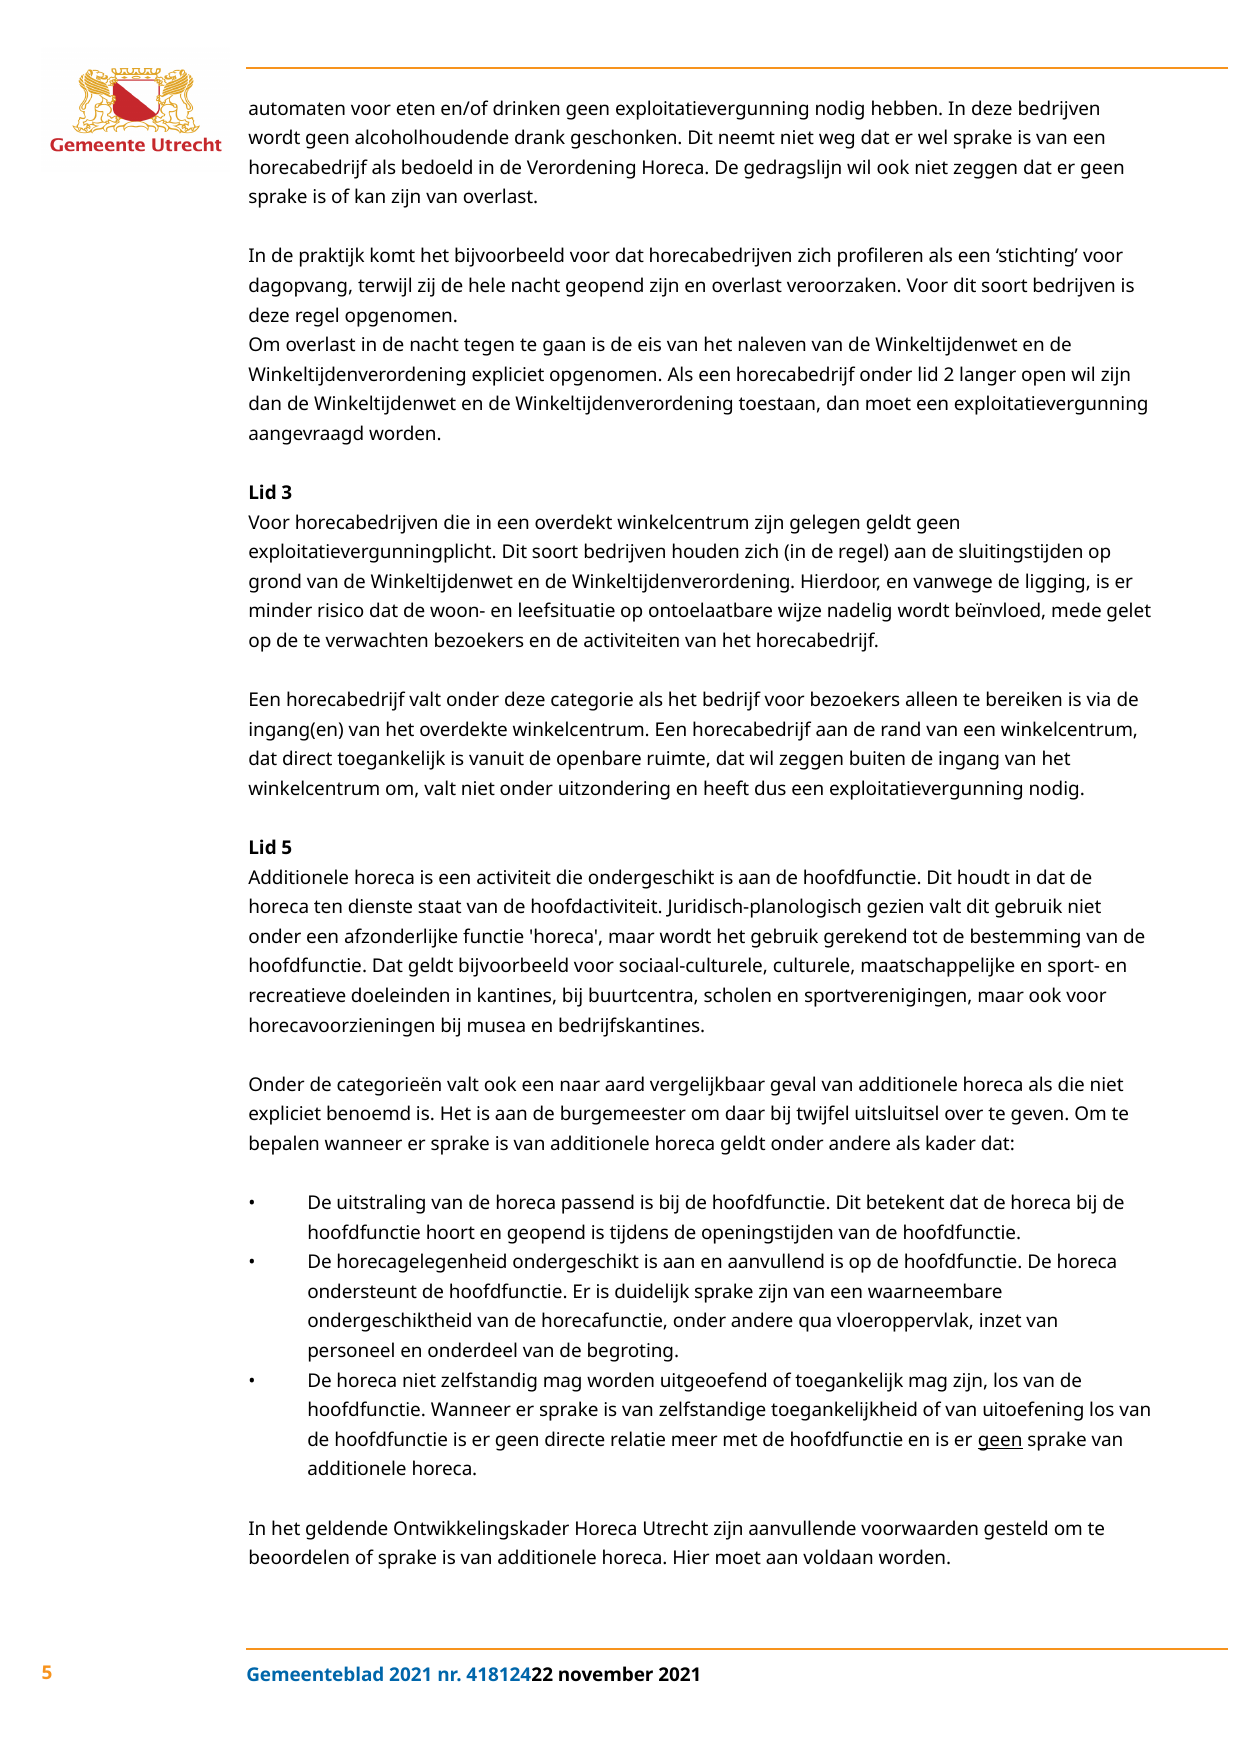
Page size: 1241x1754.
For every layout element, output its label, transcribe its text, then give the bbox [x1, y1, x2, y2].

picture [41, 47, 231, 172]
text In het geldende Ontwikkelingskader Horeca Utrecht zijn aanvullende voorwaarden gesteld om te beoordelen of sprake is van additionele horeca. Hier moet aan voldaan worden. [248, 1515, 1152, 1570]
text Lid 3 [248, 479, 1152, 505]
text In de praktijk komt het bijvoorbeeld voor dat horecabedrijven zich profileren als een ‘stichting’ voor dagopvang, terwijl zij de hele nacht geopend zijn en overlast veroorzaken. Voor dit soort bedrijven is deze regel opgenomen. [248, 243, 1152, 328]
text Een horecabedrijf valt onder deze categorie als het bedrijf voor bezoekers alleen te bereiken is via de ingang(en) van het overdekte winkelcentrum. Een horecabedrijf aan de rand van een winkelcentrum, dat direct toegankelijk is vanuit de openbare ruimte, dat wil zeggen buiten de ingang van het winkelcentrum om, valt niet onder uitzondering en heeft dus een exploitatievergunning nodig. [248, 686, 1152, 801]
list De horeca niet zelfstandig mag worden uitgeoefend of toegankelijk mag zijn, los van de hoofdfunctie. Wanneer er sprake is van zelfstandige toegankelijkheid of van uitoefening los van de hoofdfunctie is er geen directe relatie meer met de hoofdfunctie en is er geen sprake van additionele horeca. [248, 1367, 1152, 1481]
list De horecagelegenheid ondergeschikt is aan en aanvullend is op de hoofdfunctie. De horeca ondersteunt de hoofdfunctie. Er is duidelijk sprake zijn van een waarneembare ondergeschiktheid van de horecafunctie, onder andere qua vloeroppervlak, inzet van personeel en onderdeel van de begroting. [248, 1248, 1152, 1363]
text Onder de categorieën valt ook een naar aard vergelijkbaar geval van additionele horeca als die niet expliciet benoemd is. Het is aan de burgemeester om daar bij twijfel uitsluitsel over te geven. Om te bepalen wanneer er sprake is van additionele horeca geldt onder andere als kader dat: [248, 1071, 1152, 1156]
text automaten voor eten en/of drinken geen exploitatievergunning nodig hebben. In deze bedrijven wordt geen alcoholhoudende drank geschonken. Dit neemt niet weg dat er wel sprake is van een horecabedrijf als bedoeld in de Verordening Horeca. De gedragslijn wil ook niet zeggen dat er geen sprake is of kan zijn van overlast. [248, 95, 1152, 209]
text Om overlast in de nacht tegen te gaan is de eis van het naleven van de Winkeltijdenwet en de Winkeltijdenverordening expliciet opgenomen. Als een horecabedrijf onder lid 2 langer open wil zijn dan de Winkeltijdenwet en de Winkeltijdenverordening toestaan, dan moet een exploitatievergunning aangevraagd worden. [248, 331, 1152, 446]
text Voor horecabedrijven die in een overdekt winkelcentrum zijn gelegen geldt geen exploitatievergunningplicht. Dit soort bedrijven houden zich (in de regel) aan de sluitingstijden op grond van de Winkeltijdenwet en de Winkeltijdenverordening. Hierdoor, en vanwege de ligging, is er minder risico dat de woon- en leefsituatie op ontoelaatbare wijze nadelig wordt beïnvloed, mede gelet op de te verwachten bezoekers en de activiteiten van het horecabedrijf. [248, 509, 1152, 653]
list De uitstraling van de horeca passend is bij de hoofdfunctie. Dit betekent dat de horeca bij de hoofdfunctie hoort en geopend is tijdens de openingstijden van de hoofdfunctie. [248, 1189, 1152, 1245]
text Additionele horeca is een activiteit die ondergeschikt is aan de hoofdfunctie. Dit houdt in dat de horeca ten dienste staat van de hoofdactiviteit. Juridisch-planologisch gezien valt dit gebruik niet onder een afzonderlijke functie 'horeca', maar wordt het gebruik gerekend tot de bestemming van de hoofdfunctie. Dat geldt bijvoorbeeld voor sociaal-culturele, culturele, maatschappelijke en sport- en recreatieve doeleinden in kantines, bij buurtcentra, scholen en sportverenigingen, maar ook voor horecavoorzieningen bij musea en bedrijfskantines. [248, 864, 1152, 1038]
text Lid 5 [248, 834, 1152, 860]
